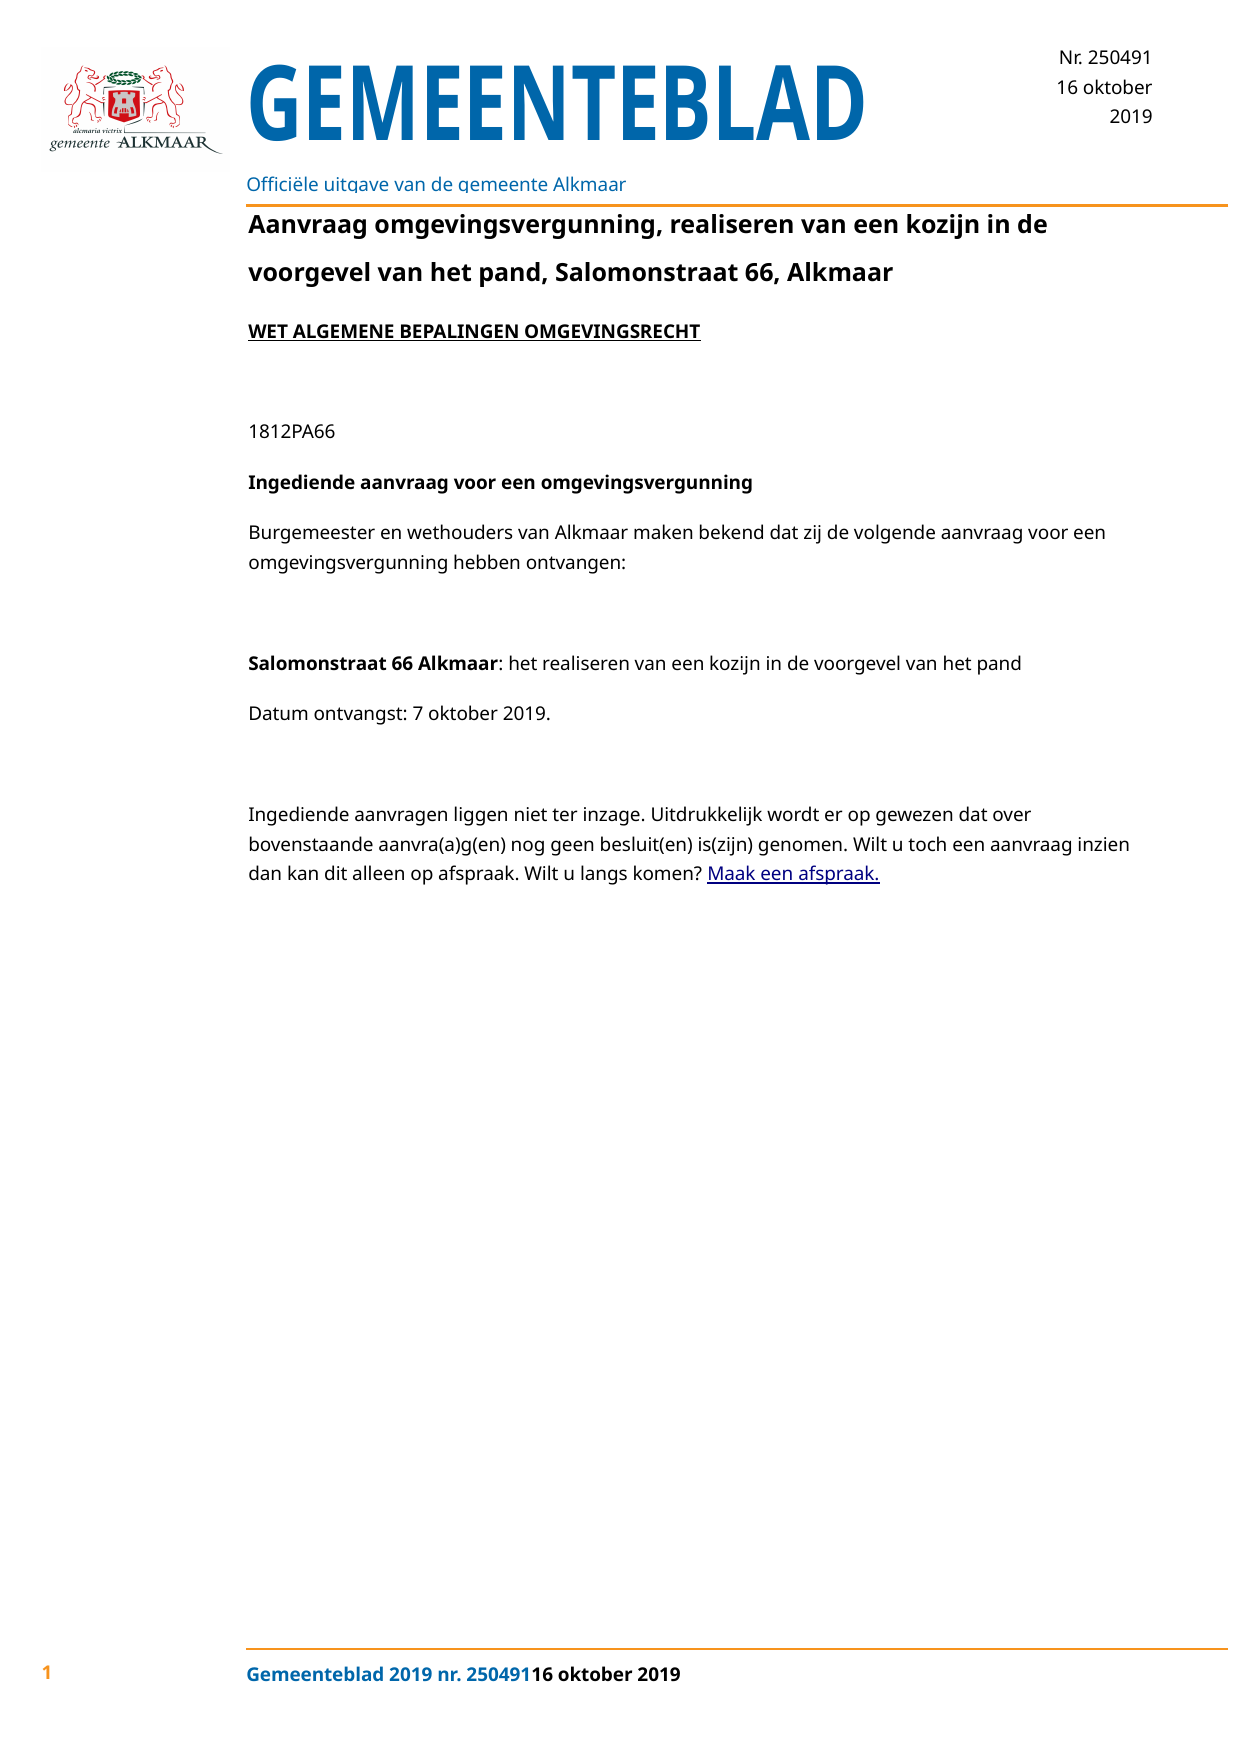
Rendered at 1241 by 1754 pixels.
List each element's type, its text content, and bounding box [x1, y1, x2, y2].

text Aanvraag omgevingsvergunning, realiseren van een kozijn in de voorgevel van het pand, Salomonstraat 66, Alkmaar [248, 207, 1152, 288]
text Burgemeester en wethouders van Alkmaar maken bekend dat zij de volgende aanvraag voor een omgevingsvergunning hebben ontvangen: [248, 519, 1152, 575]
text Salomonstraat 66 Alkmaar: het realiseren van een kozijn in de voorgevel van het pand [248, 650, 1152, 676]
text Datum ontvangst: 7 oktober 2019. [248, 700, 1152, 726]
text 1812PA66 [248, 419, 1152, 444]
text WET ALGEMENE BEPALINGEN OMGEVINGSRECHT [248, 318, 1152, 344]
text Ingediende aanvraag voor een omgevingsvergunning [248, 469, 1152, 495]
text Ingediende aanvragen liggen niet ter inzage. Uitdrukkelijk wordt er op gewezen dat over bovenstaande aanvra(a)g(en) nog geen besluit(en) is(zijn) genomen. Wilt u toch een aanvraag inzien dan kan dit alleen op afspraak. Wilt u langs komen? Maak een afspraak. [248, 801, 1152, 886]
picture [41, 47, 231, 172]
